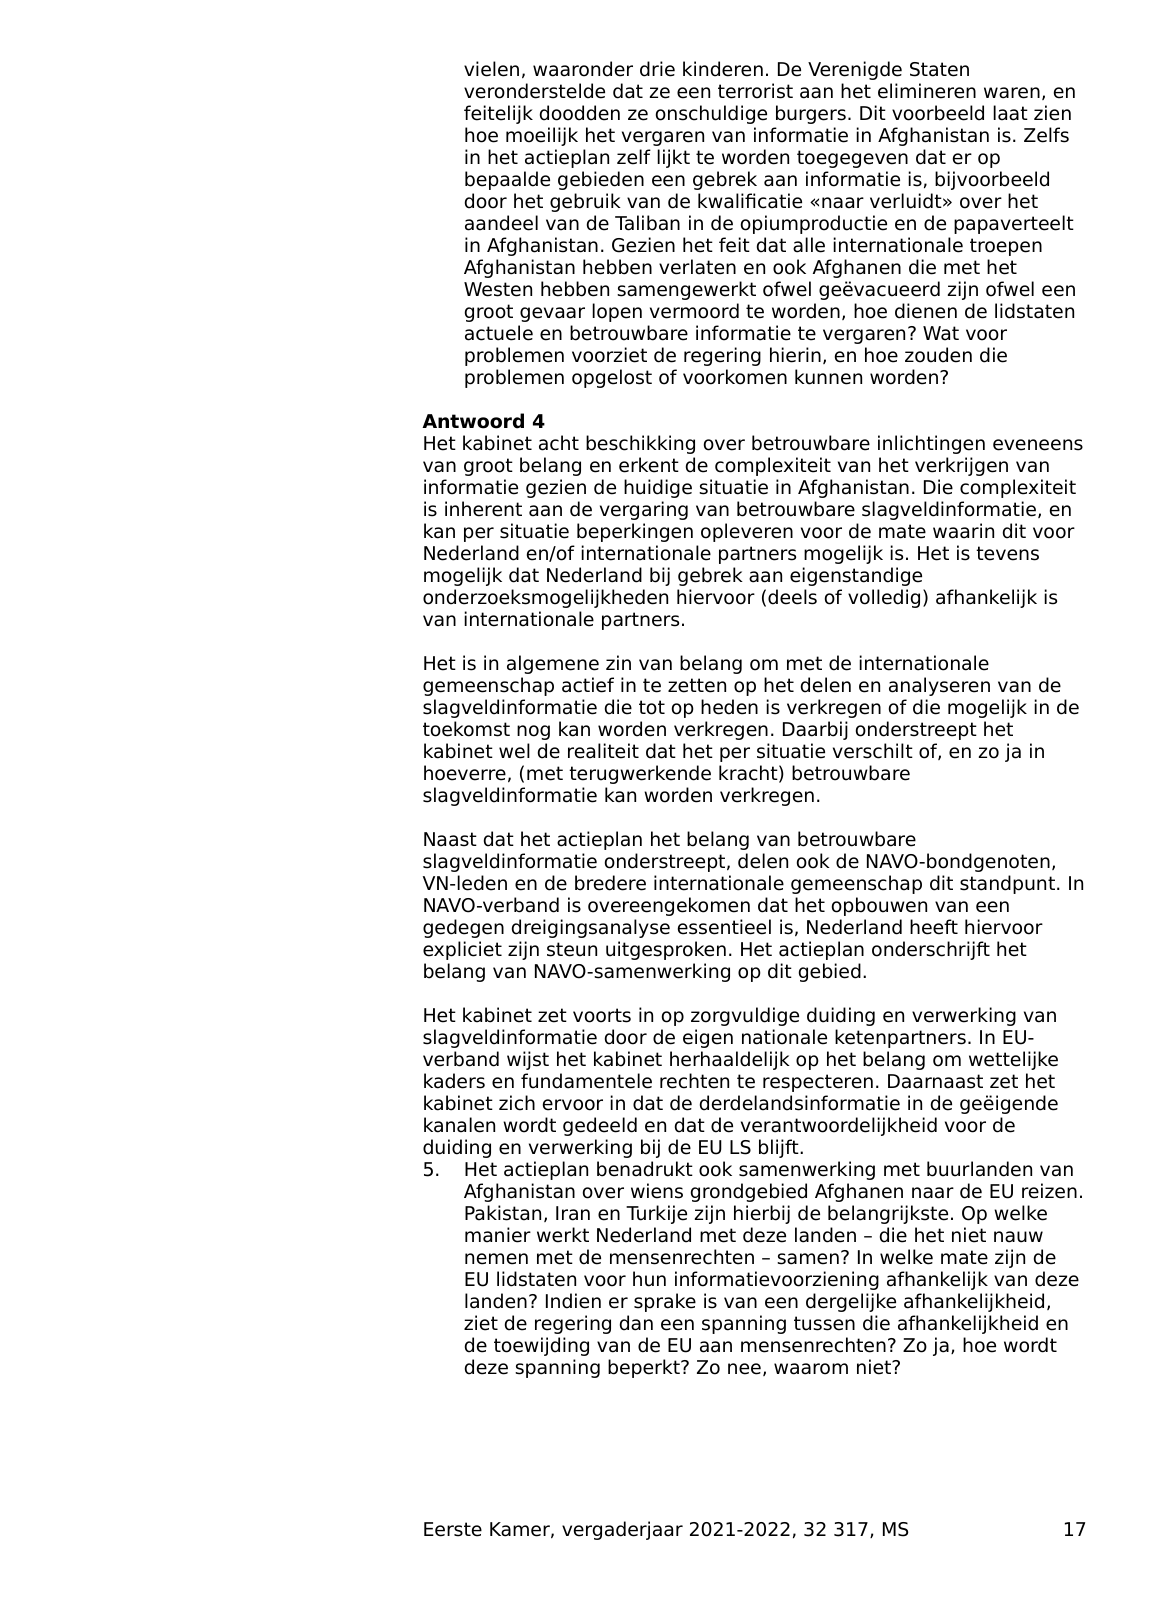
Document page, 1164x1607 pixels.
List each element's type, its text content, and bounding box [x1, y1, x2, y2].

subtitle Antwoord 4 [422, 411, 1087, 433]
text Naast dat het actieplan het belang van betrouwbare slagveldinformatie onderstreept, delen ook de NAVO-bondgenoten, VN-leden en de bredere internationale gemeenschap dit standpunt. In NAVO-verband is overeengekomen dat het opbouwen van een gedegen dreigingsanalyse essentieel is, Nederland heeft hiervoor expliciet zijn steun uitgesproken. Het actieplan onderschrijft het belang van NAVO-samenwerking op dit gebied. [422, 829, 1087, 983]
text Het is in algemene zin van belang om met de internationale gemeenschap actief in te zetten op het delen en analyseren van de slagveldinformatie die tot op heden is verkregen of die mogelijk in de toekomst nog kan worden verkregen. Daarbij onderstreept het kabinet wel de realiteit dat het per situatie verschilt of, en zo ja in hoeverre, (met terugwerkende kracht) betrouwbare slagveldinformatie kan worden verkregen. [422, 653, 1087, 807]
text 5. Het actieplan benadrukt ook samenwerking met buurlanden van Afghanistan over wiens grondgebied Afghanen naar de EU reizen. Pakistan, Iran en Turkije zijn hierbij de belangrijkste. Op welke manier werkt Nederland met deze landen – die het niet nauw nemen met de mensenrechten – samen? In welke mate zijn de EU lidstaten voor hun informatievoorziening afhankelijk van deze landen? Indien er sprake is van een dergelijke afhankelijkheid, ziet de regering dan een spanning tussen die afhankelijkheid en de toewijding van de EU aan mensenrechten? Zo ja, hoe wordt deze spanning beperkt? Zo nee, waarom niet? [422, 1159, 1087, 1379]
text Het kabinet acht beschikking over betrouwbare inlichtingen eveneens van groot belang en erkent de complexiteit van het verkrijgen van informatie gezien de huidige situatie in Afghanistan. Die complexiteit is inherent aan de vergaring van betrouwbare slagveldinformatie, en kan per situatie beperkingen opleveren voor de mate waarin dit voor Nederland en/of internationale partners mogelijk is. Het is tevens mogelijk dat Nederland bij gebrek aan eigenstandige onderzoeksmogelijkheden hiervoor (deels of volledig) afhankelijk is van internationale partners. [422, 433, 1087, 631]
text vielen, waaronder drie kinderen. De Verenigde Staten veronderstelde dat ze een terrorist aan het elimineren waren, en feitelijk doodden ze onschuldige burgers. Dit voorbeeld laat zien hoe moeilijk het vergaren van informatie in Afghanistan is. Zelfs in het actieplan zelf lijkt te worden toegegeven dat er op bepaalde gebieden een gebrek aan informatie is, bijvoorbeeld door het gebruik van de kwalificatie «naar verluidt» over het aandeel van de Taliban in de opiumproductie en de papaverteelt in Afghanistan. Gezien het feit dat alle internationale troepen Afghanistan hebben verlaten en ook Afghanen die met het Westen hebben samengewerkt ofwel geëvacueerd zijn ofwel een groot gevaar lopen vermoord te worden, hoe dienen de lidstaten actuele en betrouwbare informatie te vergaren? Wat voor problemen voorziet de regering hierin, en hoe zouden die problemen opgelost of voorkomen kunnen worden? [422, 59, 1087, 389]
text Het kabinet zet voorts in op zorgvuldige duiding en verwerking van slagveldinformatie door de eigen nationale ketenpartners. In EU-verband wijst het kabinet herhaaldelijk op het belang om wettelijke kaders en fundamentele rechten te respecteren. Daarnaast zet het kabinet zich ervoor in dat de derdelandsinformatie in de geëigende kanalen wordt gedeeld en dat de verantwoordelijkheid voor de duiding en verwerking bij de EU LS blijft. [422, 1005, 1087, 1159]
